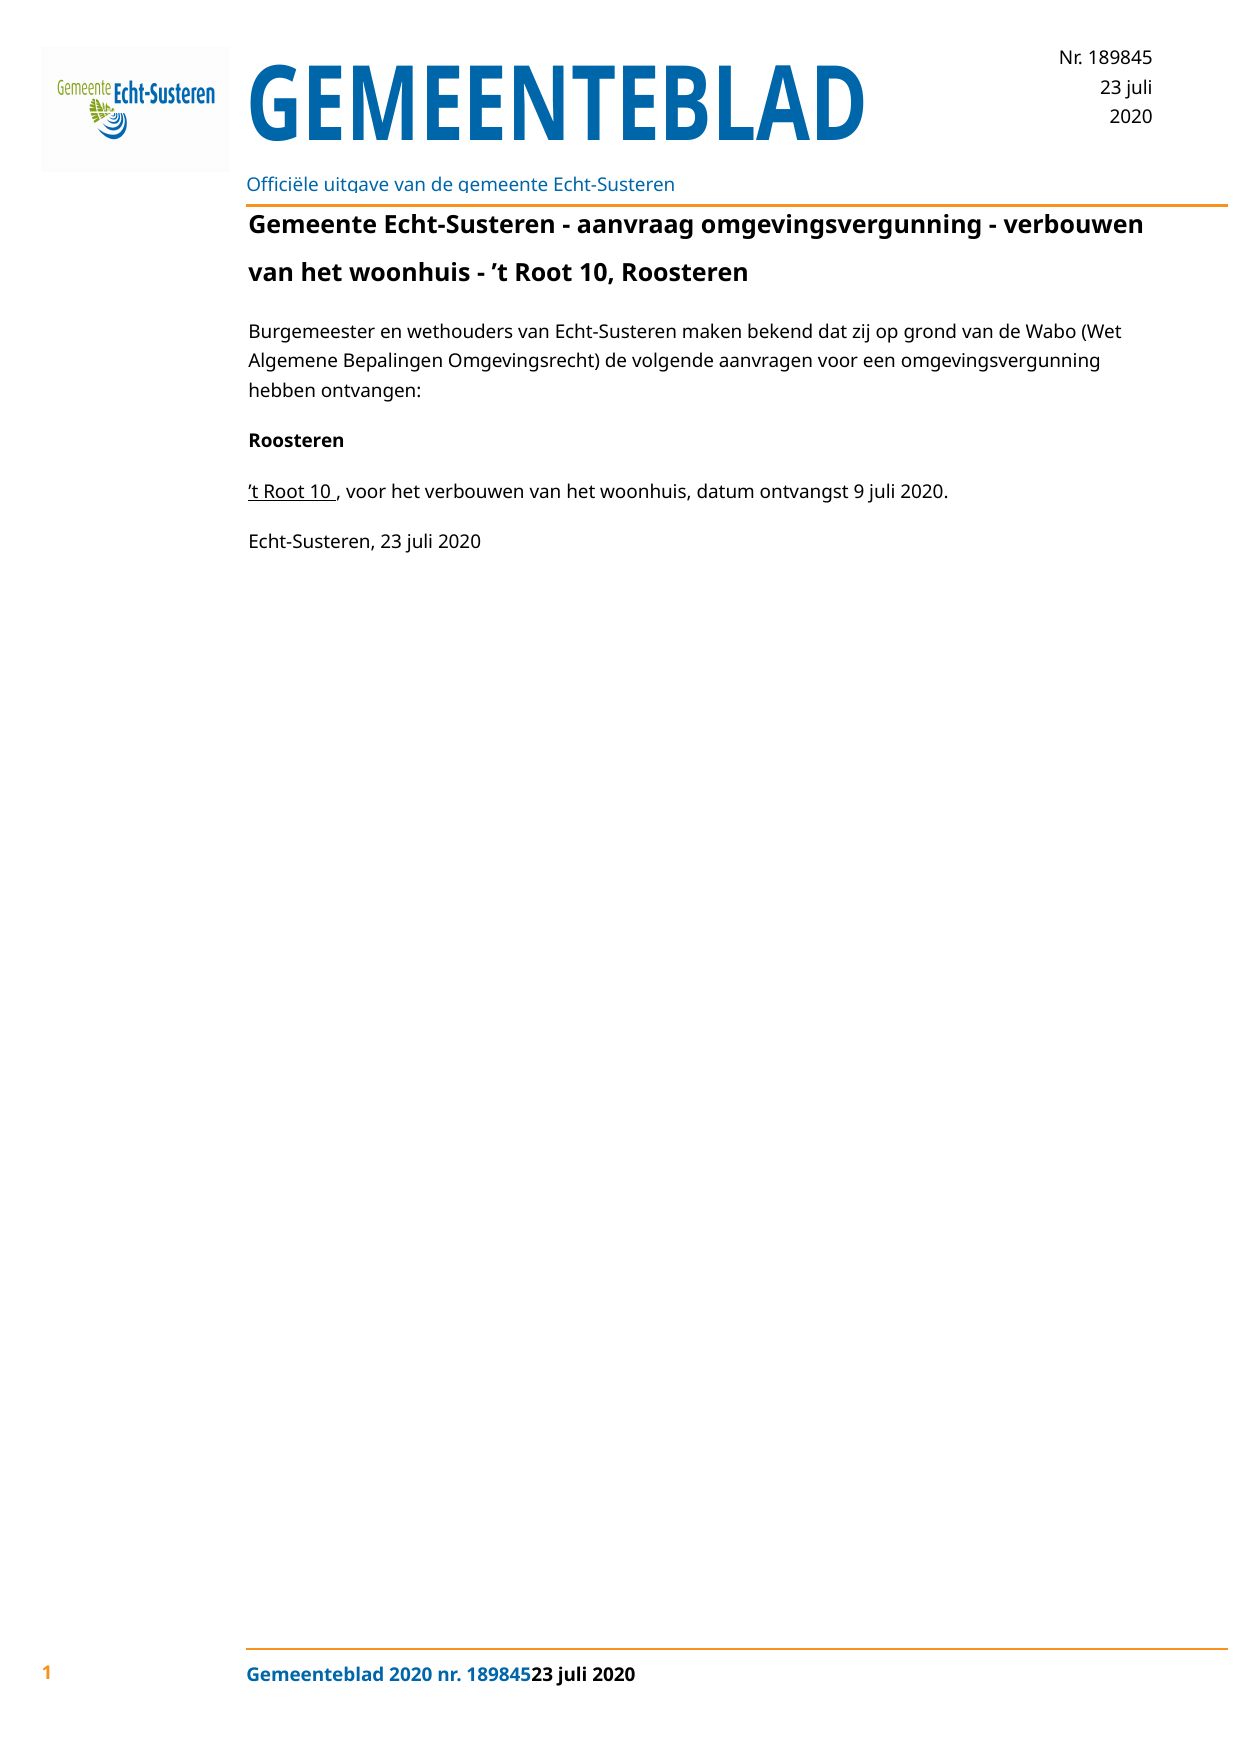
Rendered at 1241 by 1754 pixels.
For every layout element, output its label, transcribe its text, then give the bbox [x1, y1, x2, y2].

picture [41, 47, 231, 172]
text ’t Root 10 , voor het verbouwen van het woonhuis, datum ontvangst 9 juli 2020. [248, 478, 1152, 504]
text Roosteren [248, 427, 1152, 453]
text Gemeente Echt-Susteren - aanvraag omgevingsvergunning - verbouwen van het woonhuis - ’t Root 10, Roosteren [248, 207, 1152, 288]
text Echt-Susteren, 23 juli 2020 [248, 528, 1152, 554]
text Burgemeester en wethouders van Echt-Susteren maken bekend dat zij op grond van de Wabo (Wet Algemene Bepalingen Omgevingsrecht) de volgende aanvragen voor een omgevingsvergunning hebben ontvangen: [248, 318, 1152, 403]
